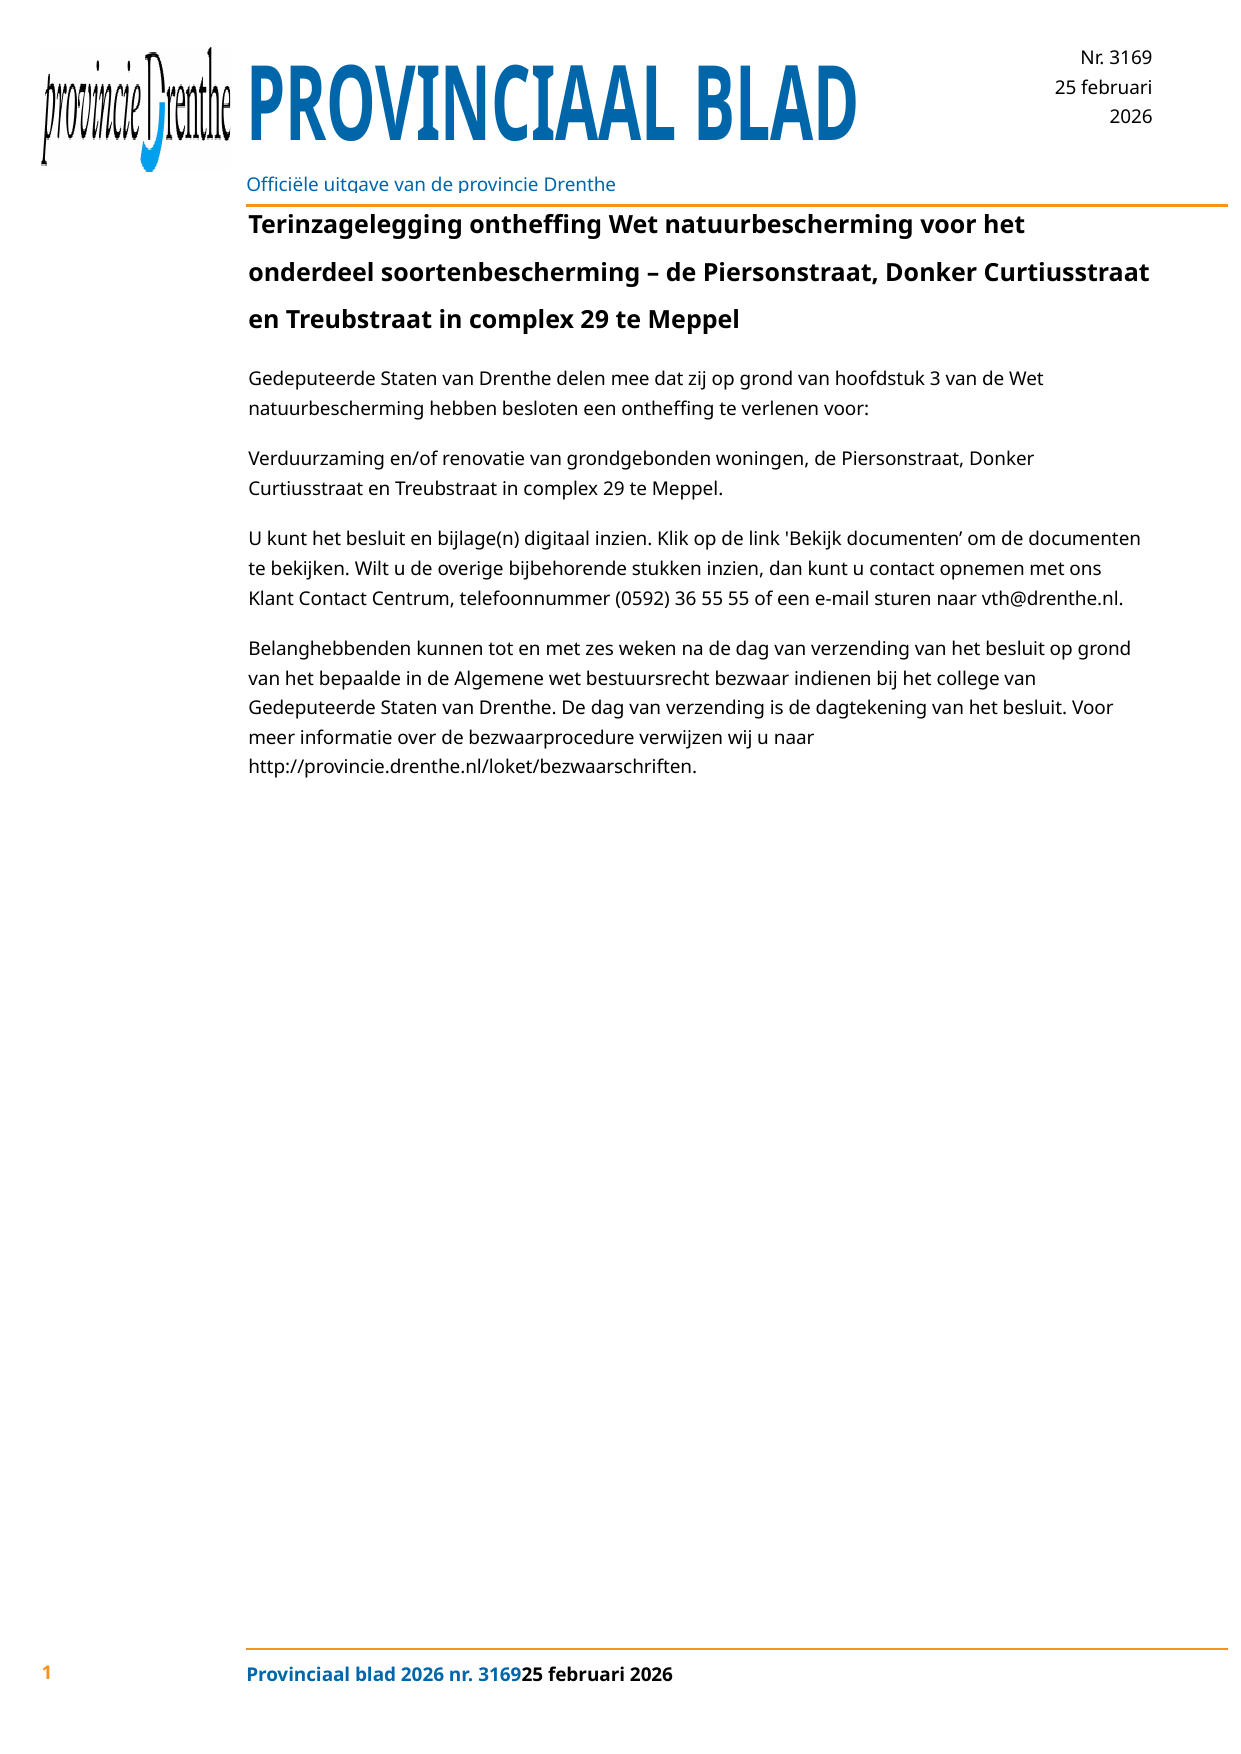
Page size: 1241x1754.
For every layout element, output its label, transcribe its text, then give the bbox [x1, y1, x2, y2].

text Verduurzaming en/of renovatie van grondgebonden woningen, de Piersonstraat, Donker Curtiusstraat en Treubstraat in complex 29 te Meppel. [248, 446, 1152, 501]
text Terinzagelegging ontheffing Wet natuurbescherming voor het onderdeel soortenbescherming – de Piersonstraat, Donker Curtiusstraat en Treubstraat in complex 29 te Meppel [248, 207, 1152, 336]
text Belanghebbenden kunnen tot en met zes weken na de dag van verzending van het besluit op grond van het bepaalde in de Algemene wet bestuursrecht bezwaar indienen bij het college van Gedeputeerde Staten van Drenthe. De dag van verzending is de dagtekening van het besluit. Voor meer informatie over de bezwaarprocedure verwijzen wij u naar http://provincie.drenthe.nl/loket/bezwaarschriften. [248, 635, 1152, 779]
text U kunt het besluit en bijlage(n) digitaal inzien. Klik op de link 'Bekijk documenten’ om de documenten te bekijken. Wilt u de overige bijbehorende stukken inzien, dan kunt u contact opnemen met ons Klant Contact Centrum, telefoonnummer (0592) 36 55 55 of een e-mail sturen naar vth@drenthe.nl. [248, 526, 1152, 610]
text Gedeputeerde Staten van Drenthe delen mee dat zij op grond van hoofdstuk 3 van de Wet natuurbescherming hebben besloten een ontheffing te verlenen voor: [248, 366, 1152, 421]
picture [41, 47, 231, 172]
